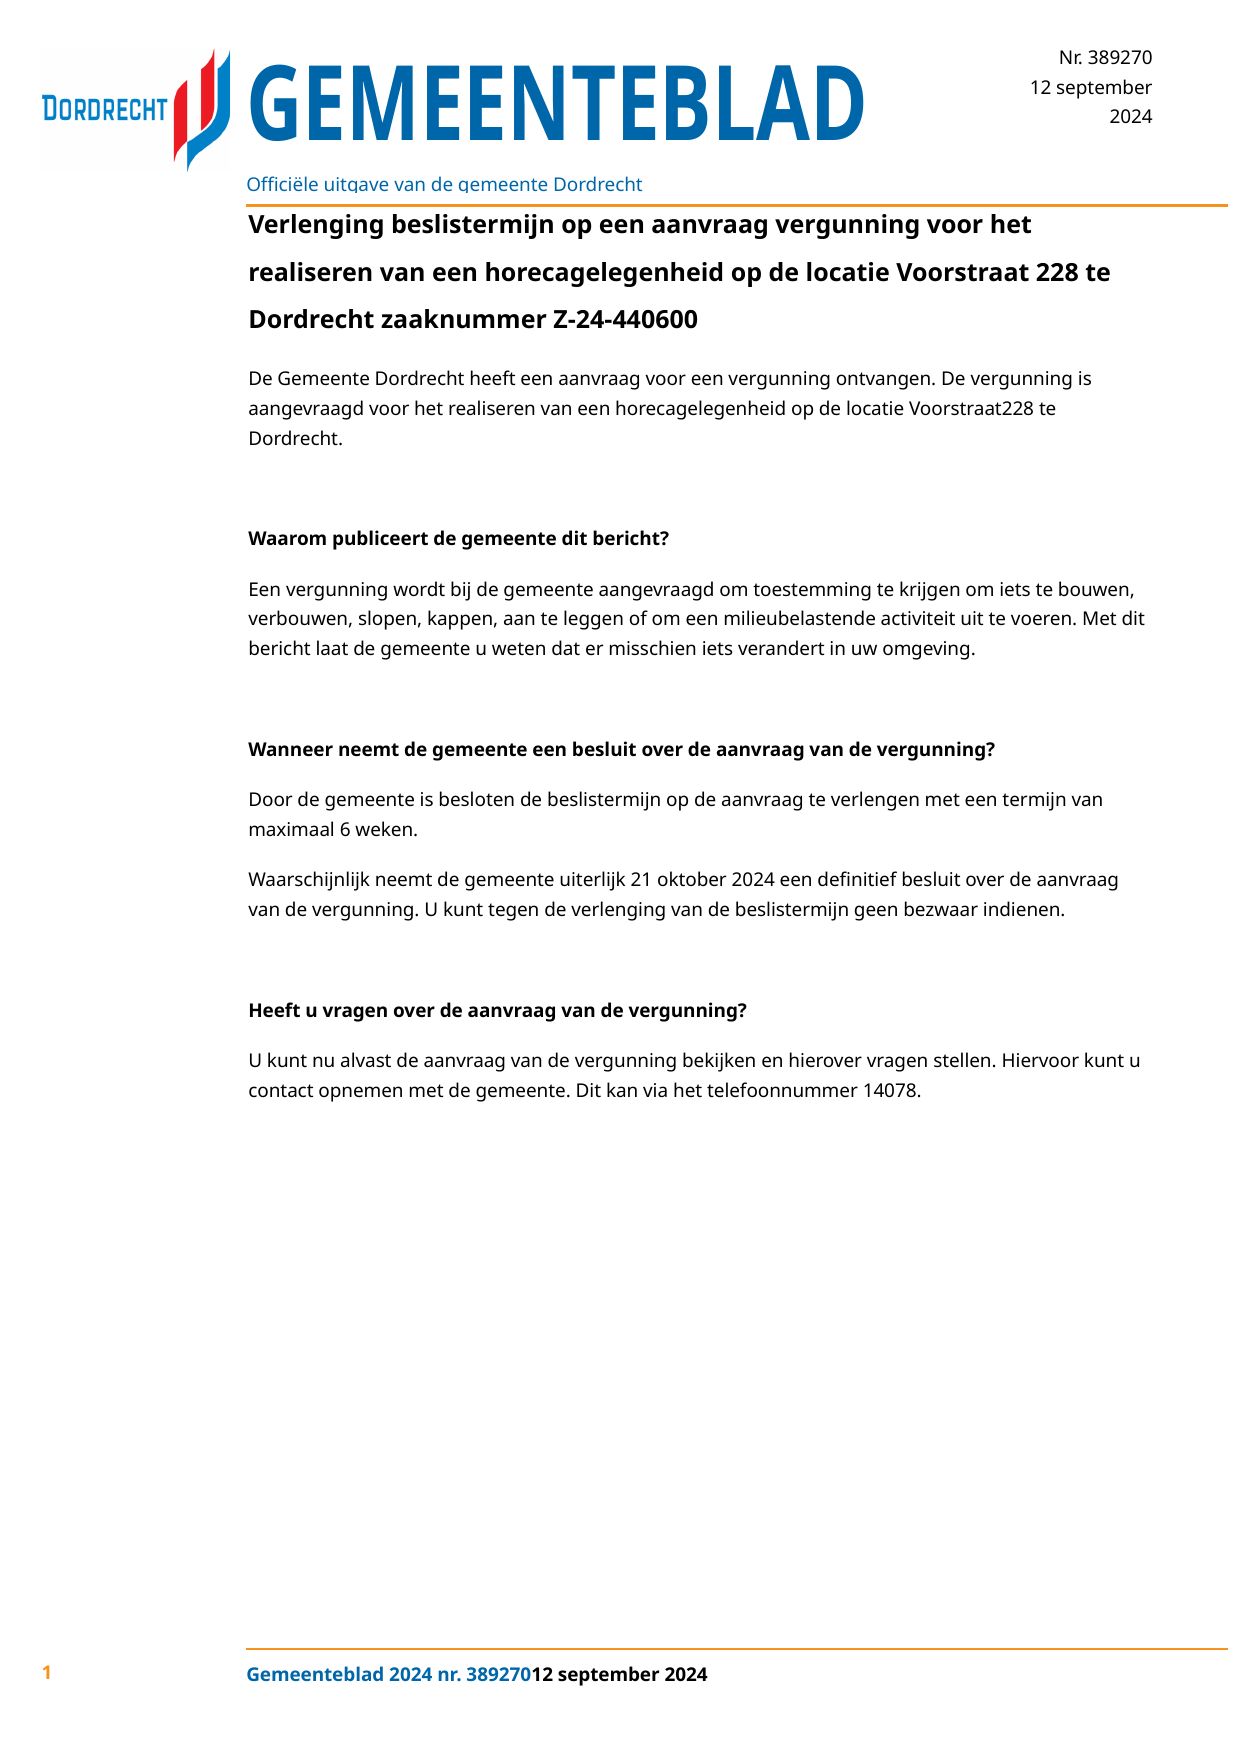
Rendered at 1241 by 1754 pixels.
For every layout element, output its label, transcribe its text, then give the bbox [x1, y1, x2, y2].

text Waarschijnlijk neemt de gemeente uiterlijk 21 oktober 2024 een definitief besluit over de aanvraag van de vergunning. U kunt tegen de verlenging van de beslistermijn geen bezwaar indienen. [248, 866, 1152, 922]
text Heeft u vragen over de aanvraag van de vergunning? [248, 997, 1152, 1022]
text U kunt nu alvast de aanvraag van de vergunning bekijken en hierover vragen stellen. Hiervoor kunt u contact opnemen met de gemeente. Dit kan via het telefoonnummer 14078. [248, 1047, 1152, 1102]
text De Gemeente Dordrecht heeft een aanvraag voor een vergunning ontvangen. De vergunning is aangevraagd voor het realiseren van een horecagelegenheid op de locatie Voorstraat228 te Dordrecht. [248, 366, 1152, 450]
text Waarom publiceert de gemeente dit bericht? [248, 526, 1152, 551]
text Een vergunning wordt bij de gemeente aangevraagd om toestemming te krijgen om iets te bouwen, verbouwen, slopen, kappen, aan te leggen of om een milieubelastende activiteit uit te voeren. Met dit bericht laat de gemeente u weten dat er misschien iets verandert in uw omgeving. [248, 576, 1152, 661]
text Verlenging beslistermijn op een aanvraag vergunning voor het realiseren van een horecagelegenheid op de locatie Voorstraat 228 te Dordrecht zaaknummer Z-24-440600 [248, 207, 1152, 336]
text Wanneer neemt de gemeente een besluit over de aanvraag van de vergunning? [248, 736, 1152, 762]
picture [41, 47, 231, 172]
text Door de gemeente is besloten de beslistermijn op de aanvraag te verlengen met een termijn van maximaal 6 weken. [248, 786, 1152, 842]
